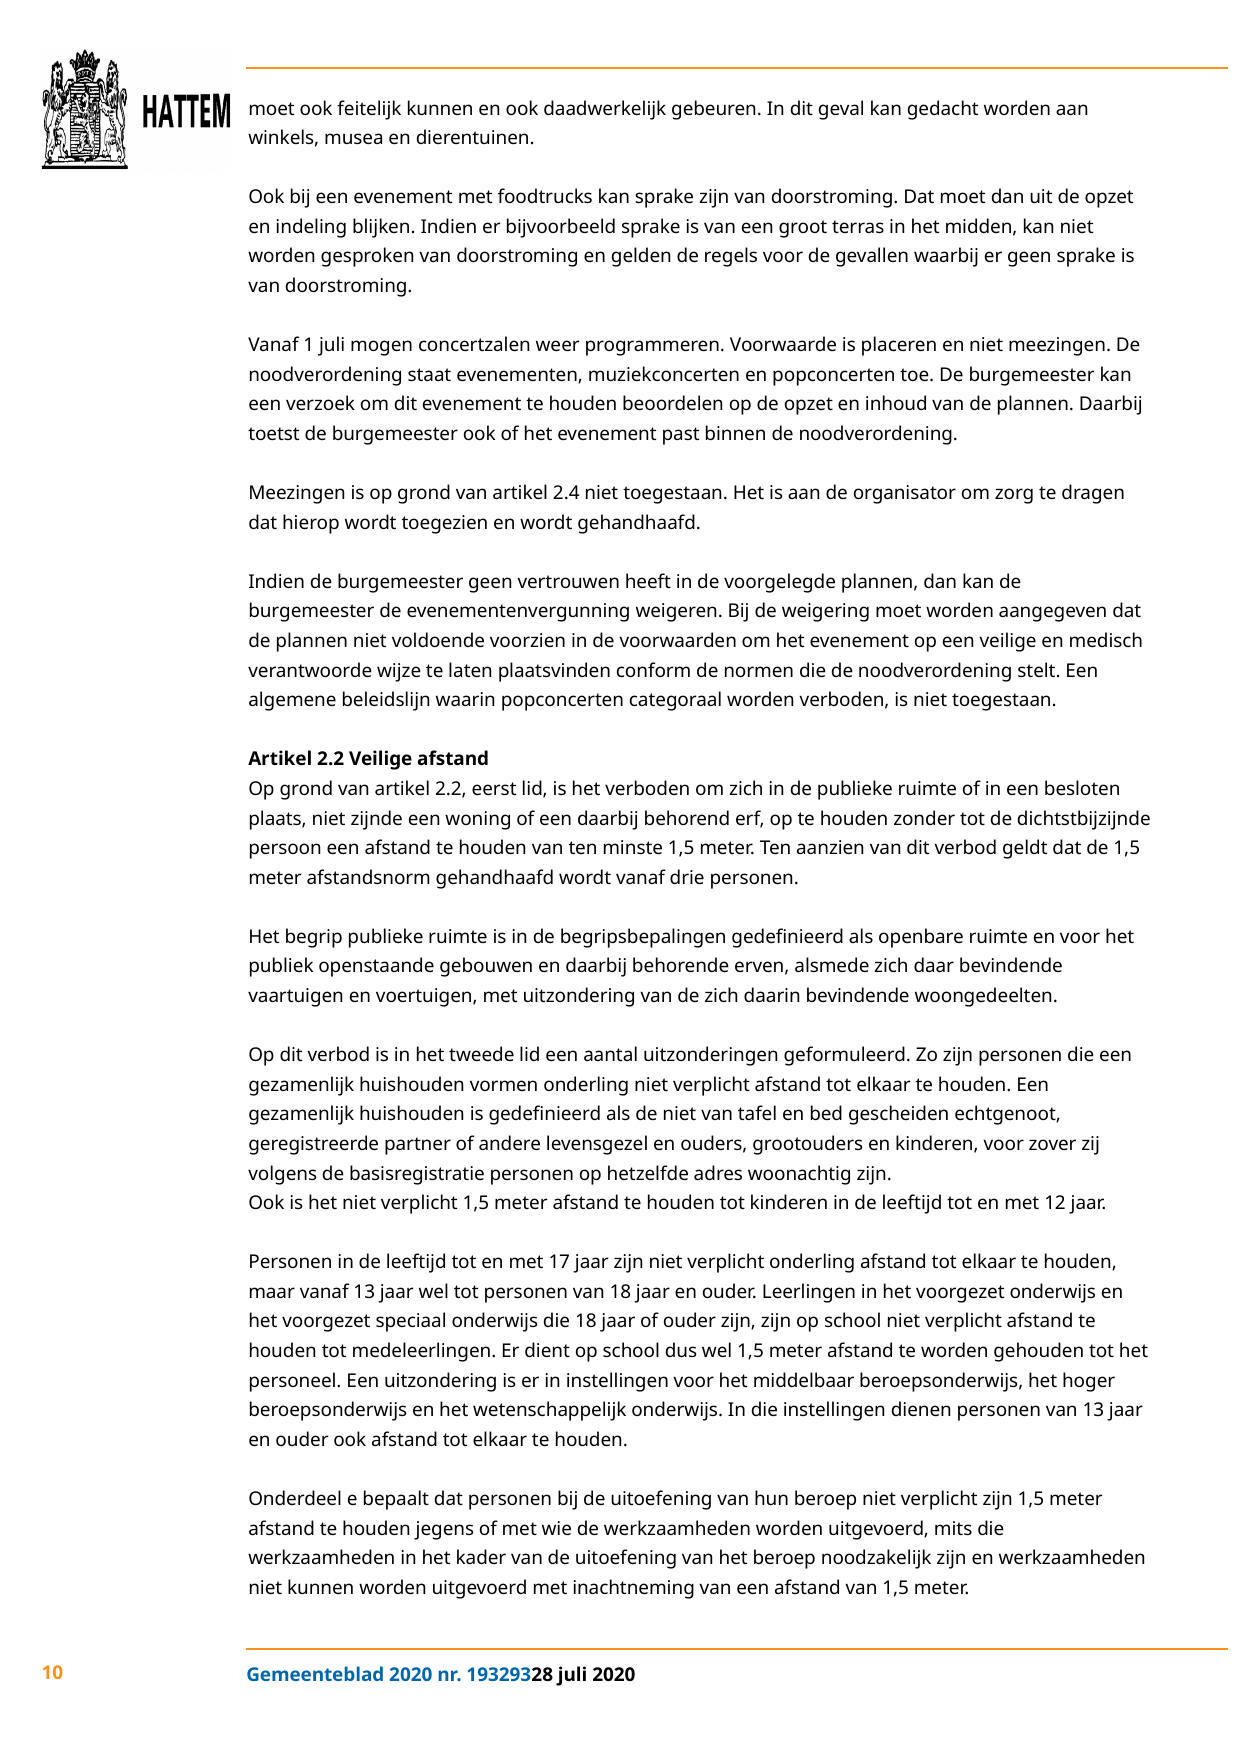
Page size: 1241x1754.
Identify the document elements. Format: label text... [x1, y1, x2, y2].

text Onderdeel e bepaalt dat personen bij de uitoefening van hun beroep niet verplicht zijn 1,5 meter afstand te houden jegens of met wie de werkzaamheden worden uitgevoerd, mits die werkzaamheden in het kader van de uitoefening van het beroep noodzakelijk zijn en werkzaamheden niet kunnen worden uitgevoerd met inachtneming van een afstand van 1,5 meter. [248, 1485, 1152, 1600]
picture [41, 47, 231, 172]
text Ook is het niet verplicht 1,5 meter afstand te houden tot kinderen in de leeftijd tot en met 12 jaar. [248, 1189, 1152, 1215]
text Artikel 2.2 Veilige afstand [248, 746, 1152, 771]
text Op grond van artikel 2.2, eerst lid, is het verboden om zich in de publieke ruimte of in een besloten plaats, niet zijnde een woning of een daarbij behorend erf, op te houden zonder tot de dichtstbijzijnde persoon een afstand te houden van ten minste 1,5 meter. Ten aanzien van dit verbod geldt dat de 1,5 meter afstandsnorm gehandhaafd wordt vanaf drie personen. [248, 775, 1152, 890]
text Op dit verbod is in het tweede lid een aantal uitzonderingen geformuleerd. Zo zijn personen die een gezamenlijk huishouden vormen onderling niet verplicht afstand tot elkaar te houden. Een gezamenlijk huishouden is gedefinieerd als de niet van tafel en bed gescheiden echtgenoot, geregistreerde partner of andere levensgezel en ouders, grootouders en kinderen, voor zover zij volgens de basisregistratie personen op hetzelfde adres woonachtig zijn. [248, 1041, 1152, 1186]
text moet ook feitelijk kunnen en ook daadwerkelijk gebeuren. In dit geval kan gedacht worden aan winkels, musea en dierentuinen. [248, 95, 1152, 150]
text Meezingen is op grond van artikel 2.4 niet toegestaan. Het is aan de organisator om zorg te dragen dat hierop wordt toegezien en wordt gehandhaafd. [248, 479, 1152, 535]
text Ook bij een evenement met foodtrucks kan sprake zijn van doorstroming. Dat moet dan uit de opzet en indeling blijken. Indien er bijvoorbeeld sprake is van een groot terras in het midden, kan niet worden gesproken van doorstroming en gelden de regels voor de gevallen waarbij er geen sprake is van doorstroming. [248, 183, 1152, 298]
text Vanaf 1 juli mogen concertzalen weer programmeren. Voorwaarde is placeren en niet meezingen. De noodverordening staat evenementen, muziekconcerten en popconcerten toe. De burgemeester kan een verzoek om dit evenement te houden beoordelen op de opzet en inhoud van de plannen. Daarbij toetst de burgemeester ook of het evenement past binnen de noodverordening. [248, 331, 1152, 446]
text Indien de burgemeester geen vertrouwen heeft in de voorgelegde plannen, dan kan de burgemeester de evenementenvergunning weigeren. Bij de weigering moet worden aangegeven dat de plannen niet voldoende voorzien in de voorwaarden om het evenement op een veilige en medisch verantwoorde wijze te laten plaatsvinden conform de normen die de noodverordening stelt. Een algemene beleidslijn waarin popconcerten categoraal worden verboden, is niet toegestaan. [248, 568, 1152, 712]
text Personen in de leeftijd tot en met 17 jaar zijn niet verplicht onderling afstand tot elkaar te houden, maar vanaf 13 jaar wel tot personen van 18 jaar en ouder. Leerlingen in het voorgezet onderwijs en het voorgezet speciaal onderwijs die 18 jaar of ouder zijn, zijn op school niet verplicht afstand te houden tot medeleerlingen. Er dient op school dus wel 1,5 meter afstand te worden gehouden tot het personeel. Een uitzondering is er in instellingen voor het middelbaar beroepsonderwijs, het hoger beroepsonderwijs en het wetenschappelijk onderwijs. In die instellingen dienen personen van 13 jaar en ouder ook afstand tot elkaar te houden. [248, 1248, 1152, 1452]
text Het begrip publieke ruimte is in de begripsbepalingen gedefinieerd als openbare ruimte en voor het publiek openstaande gebouwen en daarbij behorende erven, alsmede zich daar bevindende vaartuigen en voertuigen, met uitzondering van de zich daarin bevindende woongedeelten. [248, 923, 1152, 1008]
